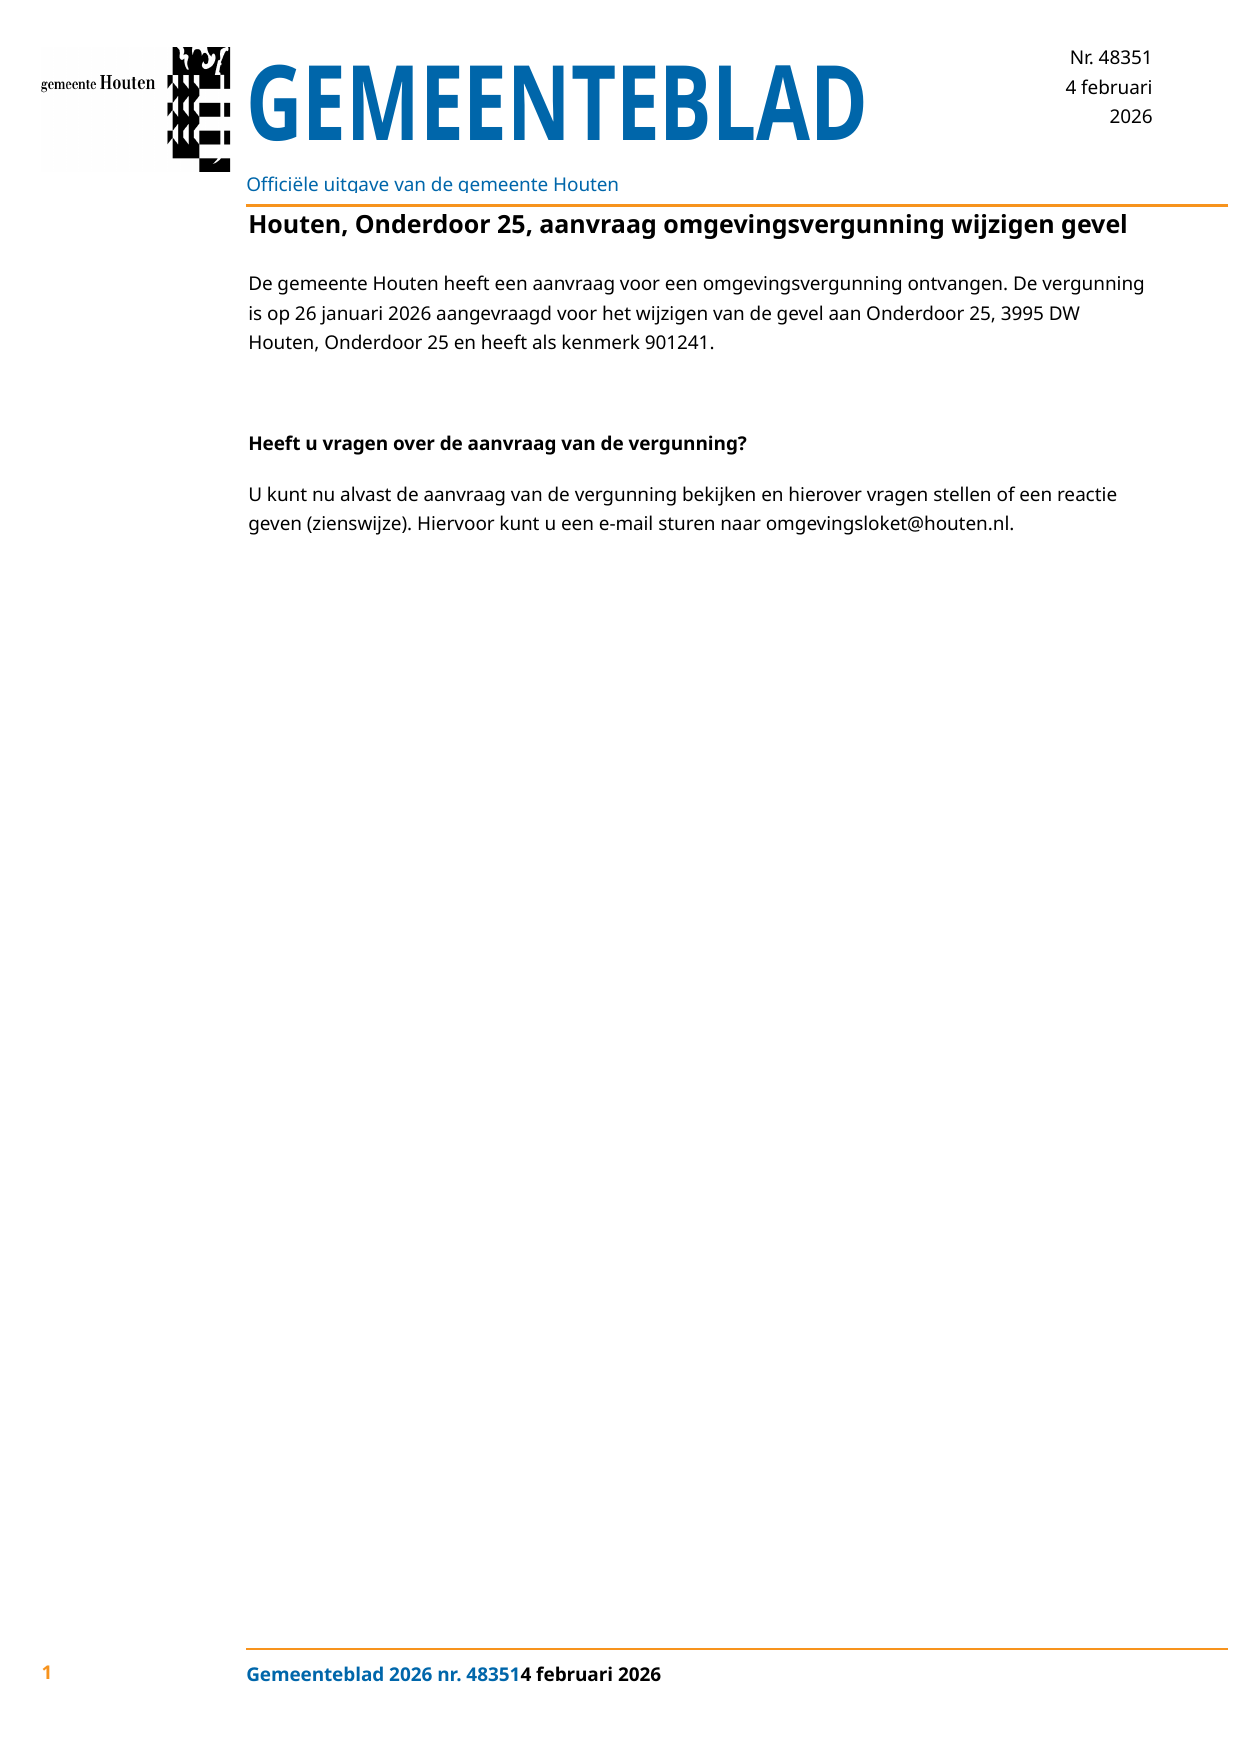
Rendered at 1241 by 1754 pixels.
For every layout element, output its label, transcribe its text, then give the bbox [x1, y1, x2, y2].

text U kunt nu alvast de aanvraag van de vergunning bekijken en hierover vragen stellen of een reactie geven (zienswijze). Hiervoor kunt u een e-mail sturen naar omgevingsloket@houten.nl. [248, 481, 1152, 536]
text Houten, Onderdoor 25, aanvraag omgevingsvergunning wijzigen gevel [248, 207, 1152, 241]
text Heeft u vragen over de aanvraag van de vergunning? [248, 430, 1152, 456]
text De gemeente Houten heeft een aanvraag voor een omgevingsvergunning ontvangen. De vergunning is op 26 januari 2026 aangevraagd voor het wijzigen van de gevel aan Onderdoor 25, 3995 DW Houten, Onderdoor 25 en heeft als kenmerk 901241. [248, 270, 1152, 355]
picture [41, 47, 231, 172]
